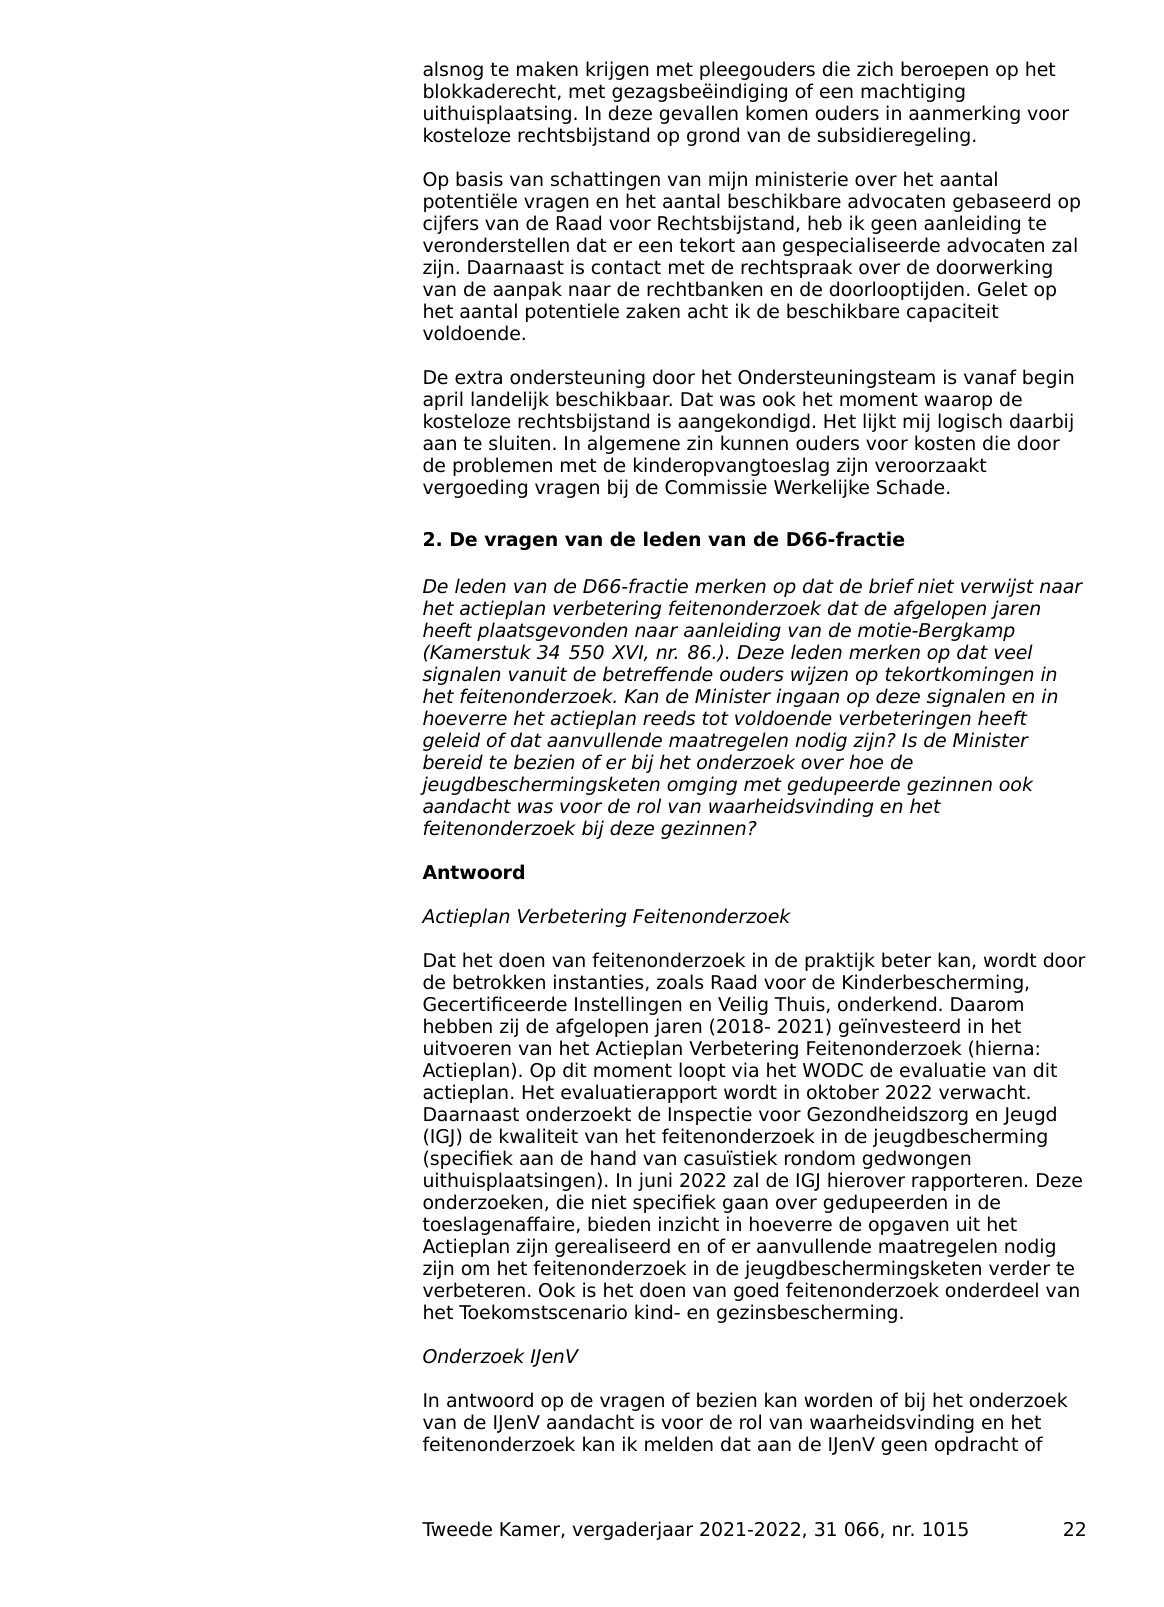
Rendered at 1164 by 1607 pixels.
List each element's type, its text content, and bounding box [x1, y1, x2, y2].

text Dat het doen van feitenonderzoek in de praktijk beter kan, wordt door de betrokken instanties, zoals Raad voor de Kinderbescherming, Gecertificeerde Instellingen en Veilig Thuis, onderkend. Daarom hebben zij de afgelopen jaren (2018- 2021) geïnvesteerd in het uitvoeren van het Actieplan Verbetering Feitenonderzoek (hierna: Actieplan). Op dit moment loopt via het WODC de evaluatie van dit actieplan. Het evaluatierapport wordt in oktober 2022 verwacht. Daarnaast onderzoekt de Inspectie voor Gezondheidszorg en Jeugd (IGJ) de kwaliteit van het feitenonderzoek in de jeugdbescherming (specifiek aan de hand van casuïstiek rondom gedwongen uithuisplaatsingen). In juni 2022 zal de IGJ hierover rapporteren. Deze onderzoeken, die niet specifiek gaan over gedupeerden in de toeslagenaffaire, bieden inzicht in hoeverre de opgaven uit het Actieplan zijn gerealiseerd en of er aanvullende maatregelen nodig zijn om het feitenonderzoek in de jeugdbeschermingsketen verder te verbeteren. Ook is het doen van goed feitenonderzoek onderdeel van het Toekomstscenario kind- en gezinsbescherming. [422, 950, 1087, 1324]
text De extra ondersteuning door het Ondersteuningsteam is vanaf begin april landelijk beschikbaar. Dat was ook het moment waarop de kosteloze rechtsbijstand is aangekondigd. Het lijkt mij logisch daarbij aan te sluiten. In algemene zin kunnen ouders voor kosten die door de problemen met de kinderopvangtoeslag zijn veroorzaakt vergoeding vragen bij de Commissie Werkelijke Schade. [422, 367, 1087, 499]
subtitle 2. De vragen van de leden van de D66-fractie [422, 529, 1087, 551]
subtitle Antwoord [422, 862, 1087, 884]
text alsnog te maken krijgen met pleegouders die zich beroepen op het blokkaderecht, met gezagsbeëindiging of een machtiging uithuisplaatsing. In deze gevallen komen ouders in aanmerking voor kosteloze rechtsbijstand op grond van de subsidieregeling. [422, 59, 1087, 147]
text De leden van de D66-fractie merken op dat de brief niet verwijst naar het actieplan verbetering feitenonderzoek dat de afgelopen jaren heeft plaatsgevonden naar aanleiding van de motie-Bergkamp (Kamerstuk 34 550 XVI, nr. 86.). Deze leden merken op dat veel signalen vanuit de betreffende ouders wijzen op tekortkomingen in het feitenonderzoek. Kan de Minister ingaan op deze signalen en in hoeverre het actieplan reeds tot voldoende verbeteringen heeft geleid of dat aanvullende maatregelen nodig zijn? Is de Minister bereid te bezien of er bij het onderzoek over hoe de jeugdbeschermingsketen omging met gedupeerde gezinnen ook aandacht was voor de rol van waarheidsvinding en het feitenonderzoek bij deze gezinnen? [422, 576, 1087, 840]
subtitle Onderzoek IJenV [422, 1346, 1087, 1368]
subtitle Actieplan Verbetering Feitenonderzoek [422, 906, 1087, 928]
text Op basis van schattingen van mijn ministerie over het aantal potentiële vragen en het aantal beschikbare advocaten gebaseerd op cijfers van de Raad voor Rechtsbijstand, heb ik geen aanleiding te veronderstellen dat er een tekort aan gespecialiseerde advocaten zal zijn. Daarnaast is contact met de rechtspraak over de doorwerking van de aanpak naar de rechtbanken en de doorlooptijden. Gelet op het aantal potentiele zaken acht ik de beschikbare capaciteit voldoende. [422, 169, 1087, 345]
text In antwoord op de vragen of bezien kan worden of bij het onderzoek van de IJenV aandacht is voor de rol van waarheidsvinding en het feitenonderzoek kan ik melden dat aan de IJenV geen opdracht of [422, 1390, 1087, 1456]
